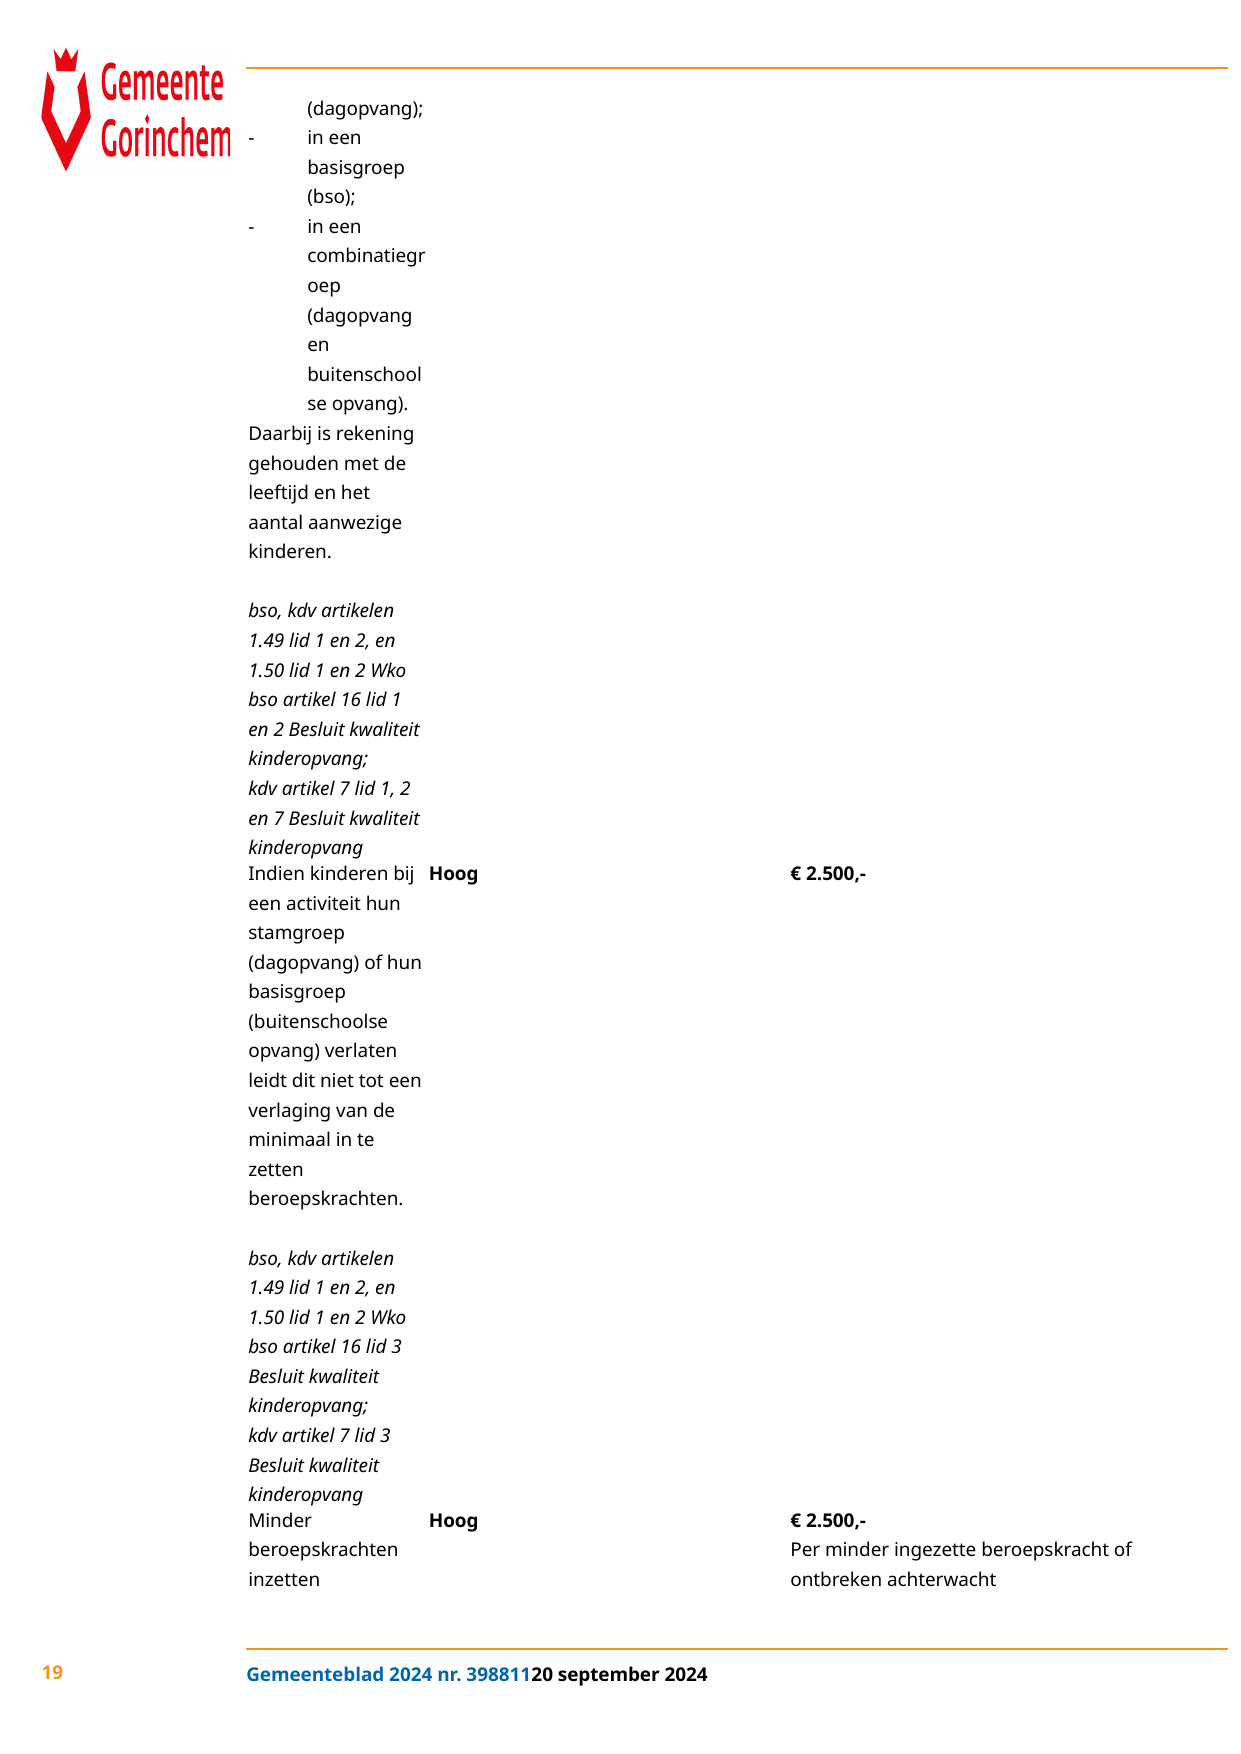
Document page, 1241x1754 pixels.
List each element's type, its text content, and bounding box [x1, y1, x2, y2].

table_cell € 2.500,- Per minder ingezette beroepskracht of ontbreken achterwacht [790, 1507, 1152, 1592]
table_cell € 2.500,- [790, 860, 1152, 1507]
picture [41, 47, 231, 172]
table_cell Hoog [429, 860, 790, 1507]
table_cell Minder beroepskrachten inzetten [248, 1507, 429, 1592]
table_cell Hoog [429, 1507, 790, 1592]
table_cell [429, 95, 790, 860]
table_cell Indien kinderen bij een activiteit hun stamgroep (dagopvang) of hun basisgroep (buitenschoolse opvang) verlaten leidt dit niet tot een verlaging van de minimaal in te zetten beroepskrachten. bso, kdv artikelen 1.49 lid 1 en 2, en 1.50 lid 1 en 2 Wko bso artikel 16 lid 3 Besluit kwaliteit kinderopvang; kdv artikel 7 lid 3 Besluit kwaliteit kinderopvang [248, 860, 429, 1507]
table_cell [790, 95, 1152, 860]
table_cell (dagopvang); in een basisgroep (bso); in een combinatiegroep (dagopvang en buitenschoolse opvang). Daarbij is rekening gehouden met de leeftijd en het aantal aanwezige kinderen. bso, kdv artikelen 1.49 lid 1 en 2, en 1.50 lid 1 en 2 Wko bso artikel 16 lid 1 en 2 Besluit kwaliteit kinderopvang; kdv artikel 7 lid 1, 2 en 7 Besluit kwaliteit kinderopvang [248, 95, 429, 860]
